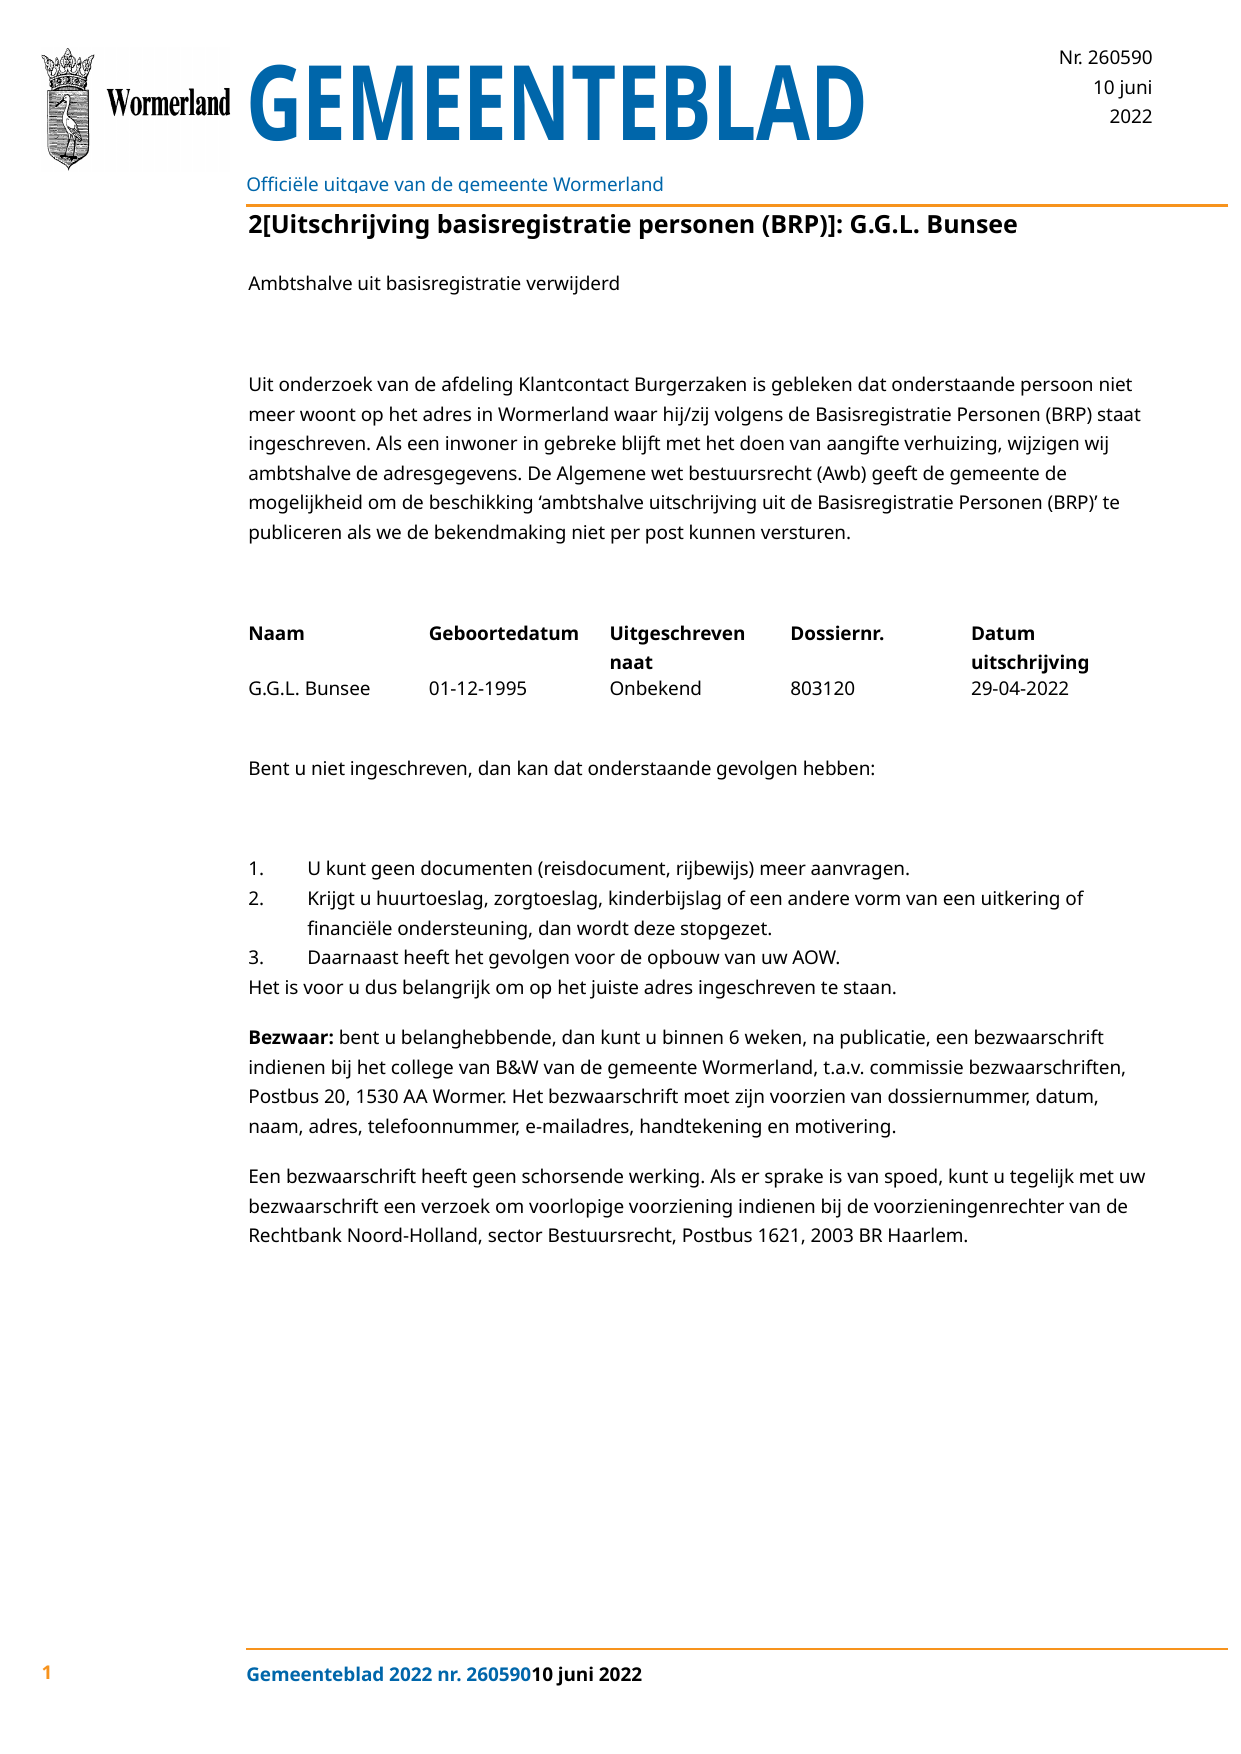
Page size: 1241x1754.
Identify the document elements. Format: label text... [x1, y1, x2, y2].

table_cell G.G.L. Bunsee [248, 675, 429, 701]
text Ambtshalve uit basisregistratie verwijderd [248, 270, 1152, 296]
text Een bezwaarschrift heeft geen schorsende werking. Als er sprake is van spoed, kunt u tegelijk met uw bezwaarschrift een verzoek om voorlopige voorziening indienen bij de voorzieningenrechter van de Rechtbank Noord-Holland, sector Bestuursrecht, Postbus 1621, 2003 BR Haarlem. [248, 1163, 1152, 1248]
table_header Naam [248, 620, 429, 675]
text Het is voor u dus belangrijk om op het juiste adres ingeschreven te staan. [248, 974, 1152, 999]
table_header Datum uitschrijving [971, 620, 1152, 675]
list Daarnaast heeft het gevolgen voor de opbouw van uw AOW. [248, 944, 1152, 970]
table_cell 01-12-1995 [429, 675, 609, 701]
text Uit onderzoek van de afdeling Klantcontact Burgerzaken is gebleken dat onderstaande persoon niet meer woont op het adres in Wormerland waar hij/zij volgens de Basisregistratie Personen (BRP) staat ingeschreven. Als een inwoner in gebreke blijft met het doen van aangifte verhuizing, wijzigen wij ambtshalve de adresgegevens. De Algemene wet bestuursrecht (Awb) geeft de gemeente de mogelijkheid om de beschikking ‘ambtshalve uitschrijving uit de Basisregistratie Personen (BRP)’ te publiceren als we de bekendmaking niet per post kunnen versturen. [248, 371, 1152, 545]
table_header Uitgeschreven naat [609, 620, 790, 675]
table_cell 29-04-2022 [971, 675, 1152, 701]
list U kunt geen documenten (reisdocument, rijbewijs) meer aanvragen. [248, 856, 1152, 881]
list Krijgt u huurtoeslag, zorgtoeslag, kinderbijslag of een andere vorm van een uitkering of financiële ondersteuning, dan wordt deze stopgezet. [248, 885, 1152, 940]
text Bezwaar: bent u belanghebbende, dan kunt u binnen 6 weken, na publicatie, een bezwaarschrift indienen bij het college van B&W van de gemeente Wormerland, t.a.v. commissie bezwaarschriften, Postbus 20, 1530 AA Wormer. Het bezwaarschrift moet zijn voorzien van dossiernummer, datum, naam, adres, telefoonnummer, e-mailadres, handtekening en motivering. [248, 1024, 1152, 1139]
text 2[Uitschrijving basisregistratie personen (BRP)]: G.G.L. Bunsee [248, 207, 1152, 241]
table_cell 803120 [790, 675, 971, 701]
table_header Dossiernr. [790, 620, 971, 675]
picture [41, 47, 231, 172]
text Bent u niet ingeschreven, dan kan dat onderstaande gevolgen hebben: [248, 755, 1152, 780]
table_header Geboortedatum [429, 620, 609, 675]
table_cell Onbekend [609, 675, 790, 701]
